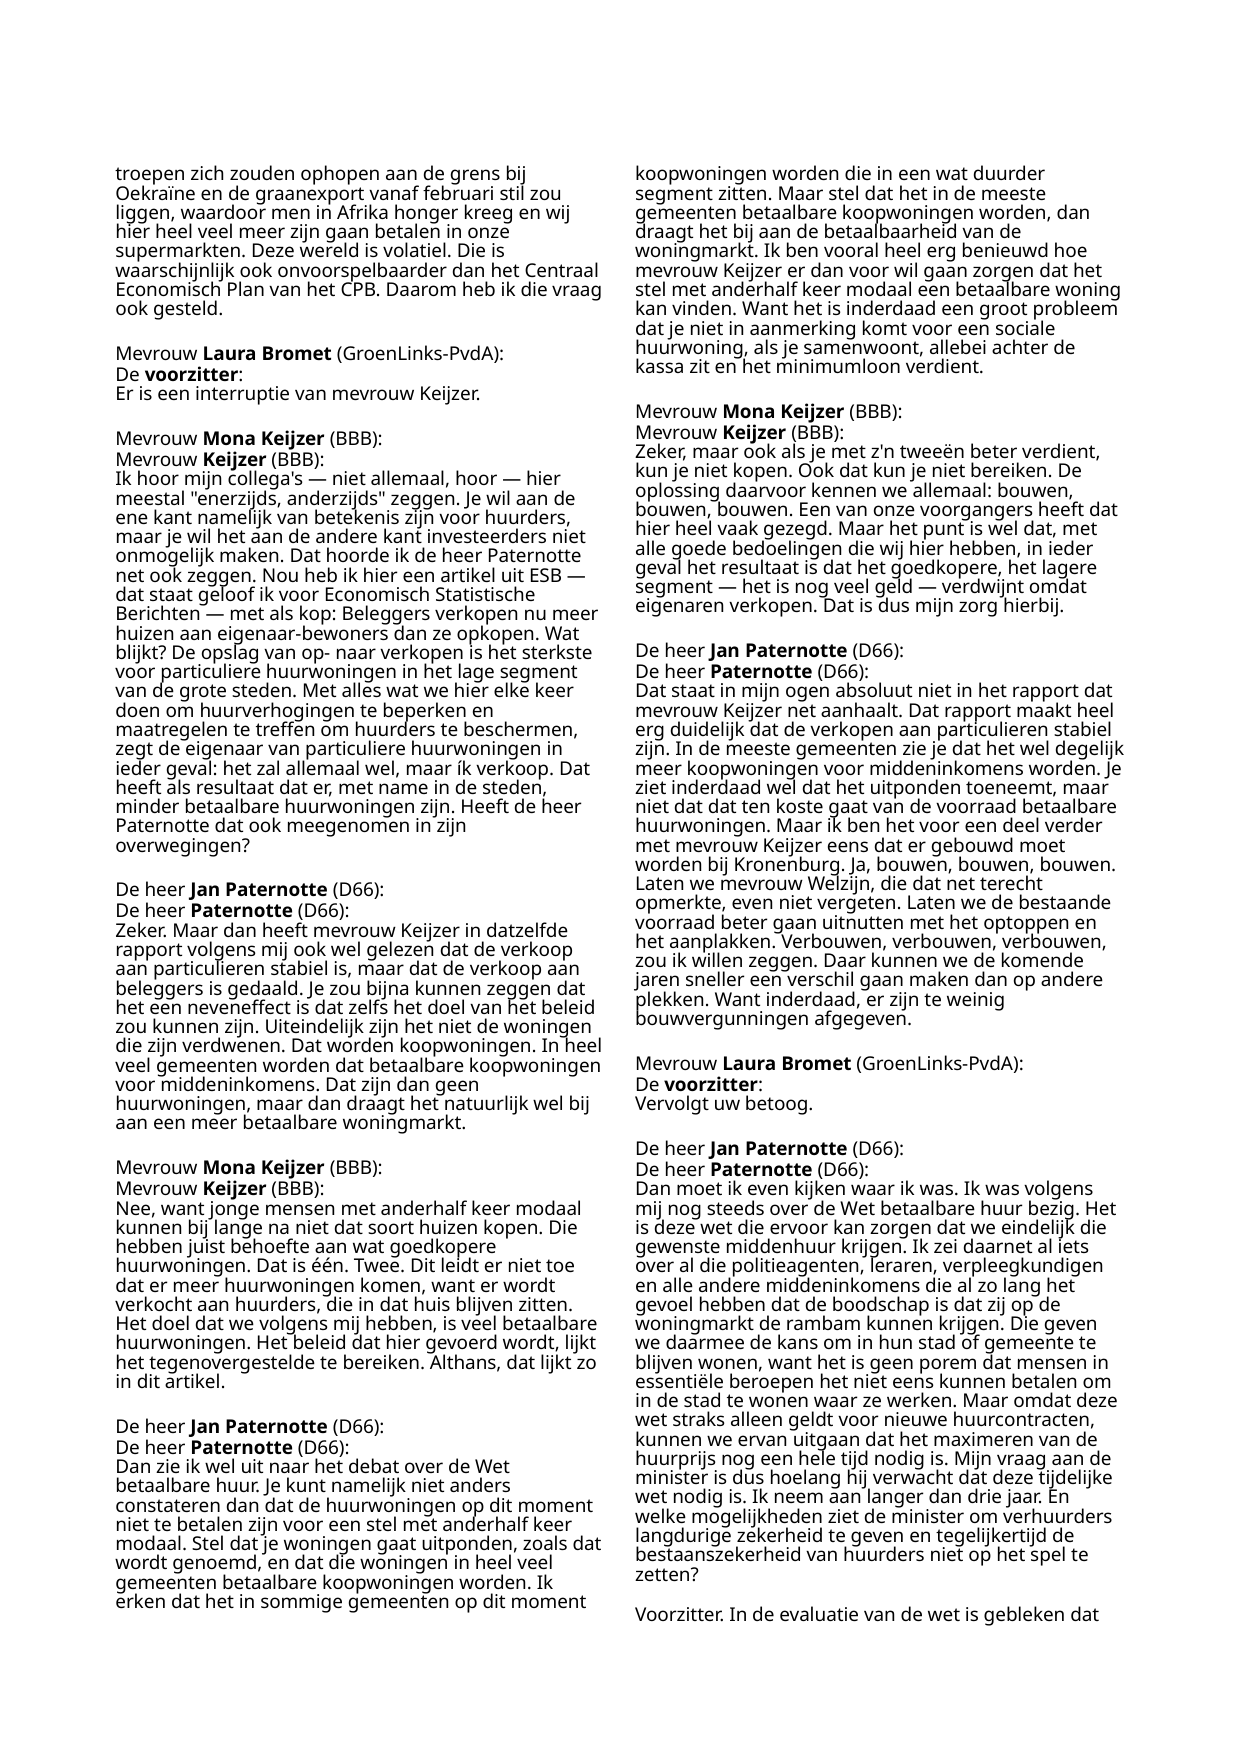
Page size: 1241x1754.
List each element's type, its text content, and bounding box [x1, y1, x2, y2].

text Dan moet ik even kijken waar ik was. Ik was volgens mij nog steeds over de Wet betaalbare huur bezig. Het is deze wet die ervoor kan zorgen dat we eindelijk die gewenste middenhuur krijgen. Ik zei daarnet al iets over al die politieagenten, leraren, verpleegkundigen en alle andere middeninkomens die al zo lang het gevoel hebben dat de boodschap is dat zij op de woningmarkt de rambam kunnen krijgen. Die geven we daarmee de kans om in hun stad of gemeente te blijven wonen, want het is geen porem dat mensen in essentiële beroepen het niet eens kunnen betalen om in de stad te wonen waar ze werken. Maar omdat deze wet straks alleen geldt voor nieuwe huurcontracten, kunnen we ervan uitgaan dat het maximeren van de huurprijs nog een hele tijd nodig is. Mijn vraag aan de minister is dus hoelang hij verwacht dat deze tijdelijke wet nodig is. Ik neem aan langer dan drie jaar. En welke mogelijkheden ziet de minister om verhuurders langdurige zekerheid te geven en tegelijkertijd de bestaanszekerheid van huurders niet op het spel te zetten? [635, 1180, 1125, 1585]
text Mevrouw Keijzer (BBB): [115, 451, 605, 470]
text Mevrouw Mona Keijzer (BBB): [115, 425, 605, 451]
text Mevrouw Keijzer (BBB): [635, 424, 1125, 443]
text Mevrouw Keijzer (BBB): [115, 1180, 605, 1199]
text De heer Jan Paternotte (D66): [635, 1135, 1125, 1161]
text Mevrouw Mona Keijzer (BBB): [635, 398, 1125, 424]
text Mevrouw Laura Bromet (GroenLinks-PvdA): [115, 340, 605, 366]
text Mevrouw Mona Keijzer (BBB): [115, 1154, 605, 1180]
text Zeker. Maar dan heeft mevrouw Keijzer in datzelfde rapport volgens mij ook wel gelezen dat de verkoop aan particulieren stabiel is, maar dat de verkoop aan beleggers is gedaald. Je zou bijna kunnen zeggen dat het een neveneffect is dat zelfs het doel van het beleid zou kunnen zijn. Uiteindelijk zijn het niet de woningen die zijn verdwenen. Dat worden koopwoningen. In heel veel gemeenten worden dat betaalbare koopwoningen voor middeninkomens. Dat zijn dan geen huurwoningen, maar dan draagt het natuurlijk wel bij aan een meer betaalbare woningmarkt. [115, 922, 605, 1134]
text Dan zie ik wel uit naar het debat over de Wet betaalbare huur. Je kunt namelijk niet anders constateren dan dat de huurwoningen op dit moment niet te betalen zijn voor een stel met anderhalf keer modaal. Stel dat je woningen gaat uitponden, zoals dat wordt genoemd, en dat die woningen in heel veel gemeenten betaalbare koopwoningen worden. Ik erken dat het in sommige gemeenten op dit moment [115, 1458, 605, 1612]
text De heer Jan Paternotte (D66): [115, 877, 605, 902]
text koopwoningen worden die in een wat duurder segment zitten. Maar stel dat het in de meeste gemeenten betaalbare koopwoningen worden, dan draagt het bij aan de betaalbaarheid van de woningmarkt. Ik ben vooral heel erg benieuwd hoe mevrouw Keijzer er dan voor wil gaan zorgen dat het stel met anderhalf keer modaal een betaalbare woning kan vinden. Want het is inderdaad een groot probleem dat je niet in aanmerking komt voor een sociale huurwoning, als je samenwoont, allebei achter de kassa zit en het minimumloon verdient. [635, 165, 1125, 377]
text troepen zich zouden ophopen aan de grens bij Oekraïne en de graanexport vanaf februari stil zou liggen, waardoor men in Afrika honger kreeg en wij hier heel veel meer zijn gaan betalen in onze supermarkten. Deze wereld is volatiel. Die is waarschijnlijk ook onvoorspelbaarder dan het Centraal Economisch Plan van het CPB. Daarom heb ik die vraag ook gesteld. [115, 165, 605, 319]
text De voorzitter: [635, 1076, 1125, 1095]
text Zeker, maar ook als je met z'n tweeën beter verdient, kun je niet kopen. Ook dat kun je niet bereiken. De oplossing daarvoor kennen we allemaal: bouwen, bouwen, bouwen. Een van onze voorgangers heeft dat hier heel vaak gezegd. Maar het punt is wel dat, met alle goede bedoelingen die wij hier hebben, in ieder geval het resultaat is dat het goedkopere, het lagere segment — het is nog veel geld — verdwijnt omdat eigenaren verkopen. Dat is dus mijn zorg hierbij. [635, 443, 1125, 617]
text De heer Paternotte (D66): [635, 1161, 1125, 1180]
text Dat staat in mijn ogen absoluut niet in het rapport dat mevrouw Keijzer net aanhaalt. Dat rapport maakt heel erg duidelijk dat de verkopen aan particulieren stabiel zijn. In de meeste gemeenten zie je dat het wel degelijk meer koopwoningen voor middeninkomens worden. Je ziet inderdaad wel dat het uitponden toeneemt, maar niet dat dat ten koste gaat van de voorraad betaalbare huurwoningen. Maar ik ben het voor een deel verder met mevrouw Keijzer eens dat er gebouwd moet worden bij Kronenburg. Ja, bouwen, bouwen, bouwen. Laten we mevrouw Welzijn, die dat net terecht opmerkte, even niet vergeten. Laten we de bestaande voorraad beter gaan uitnutten met het optoppen en het aanplakken. Verbouwen, verbouwen, verbouwen, zou ik willen zeggen. Daar kunnen we de komende jaren sneller een verschil gaan maken dan op andere plekken. Want inderdaad, er zijn te weinig bouwvergunningen afgegeven. [635, 682, 1125, 1029]
text Ik hoor mijn collega's — niet allemaal, hoor — hier meestal "enerzijds, anderzijds" zeggen. Je wil aan de ene kant namelijk van betekenis zijn voor huurders, maar je wil het aan de andere kant investeerders niet onmogelijk maken. Dat hoorde ik de heer Paternotte net ook zeggen. Nou heb ik hier een artikel uit ESB — dat staat geloof ik voor Economisch Statistische Berichten — met als kop: Beleggers verkopen nu meer huizen aan eigenaar-bewoners dan ze opkopen. Wat blijkt? De opslag van op- naar verkopen is het sterkste voor particuliere huurwoningen in het lage segment van de grote steden. Met alles wat we hier elke keer doen om huurverhogingen te beperken en maatregelen te treffen om huurders te beschermen, zegt de eigenaar van particuliere huurwoningen in ieder geval: het zal allemaal wel, maar ík verkoop. Dat heeft als resultaat dat er, met name in de steden, minder betaalbare huurwoningen zijn. Heeft de heer Paternotte dat ook meegenomen in zijn overwegingen? [115, 470, 605, 856]
text De heer Jan Paternotte (D66): [635, 637, 1125, 663]
text De heer Paternotte (D66): [115, 1439, 605, 1458]
text Vervolgt uw betoog. [635, 1095, 1125, 1114]
text De heer Paternotte (D66): [115, 902, 605, 922]
text De heer Jan Paternotte (D66): [115, 1413, 605, 1439]
text De voorzitter: [115, 366, 605, 385]
text Nee, want jonge mensen met anderhalf keer modaal kunnen bij lange na niet dat soort huizen kopen. Die hebben juist behoefte aan wat goedkopere huurwoningen. Dat is één. Twee. Dit leidt er niet toe dat er meer huurwoningen komen, want er wordt verkocht aan huurders, die in dat huis blijven zitten. Het doel dat we volgens mij hebben, is veel betaalbare huurwoningen. Het beleid dat hier gevoerd wordt, lijkt het tegenovergestelde te bereiken. Althans, dat lijkt zo in dit artikel. [115, 1199, 605, 1392]
text De heer Paternotte (D66): [635, 663, 1125, 682]
text Mevrouw Laura Bromet (GroenLinks-PvdA): [635, 1050, 1125, 1076]
text Voorzitter. In de evaluatie van de wet is gebleken dat [635, 1606, 1125, 1625]
text Er is een interruptie van mevrouw Keijzer. [115, 385, 605, 404]
